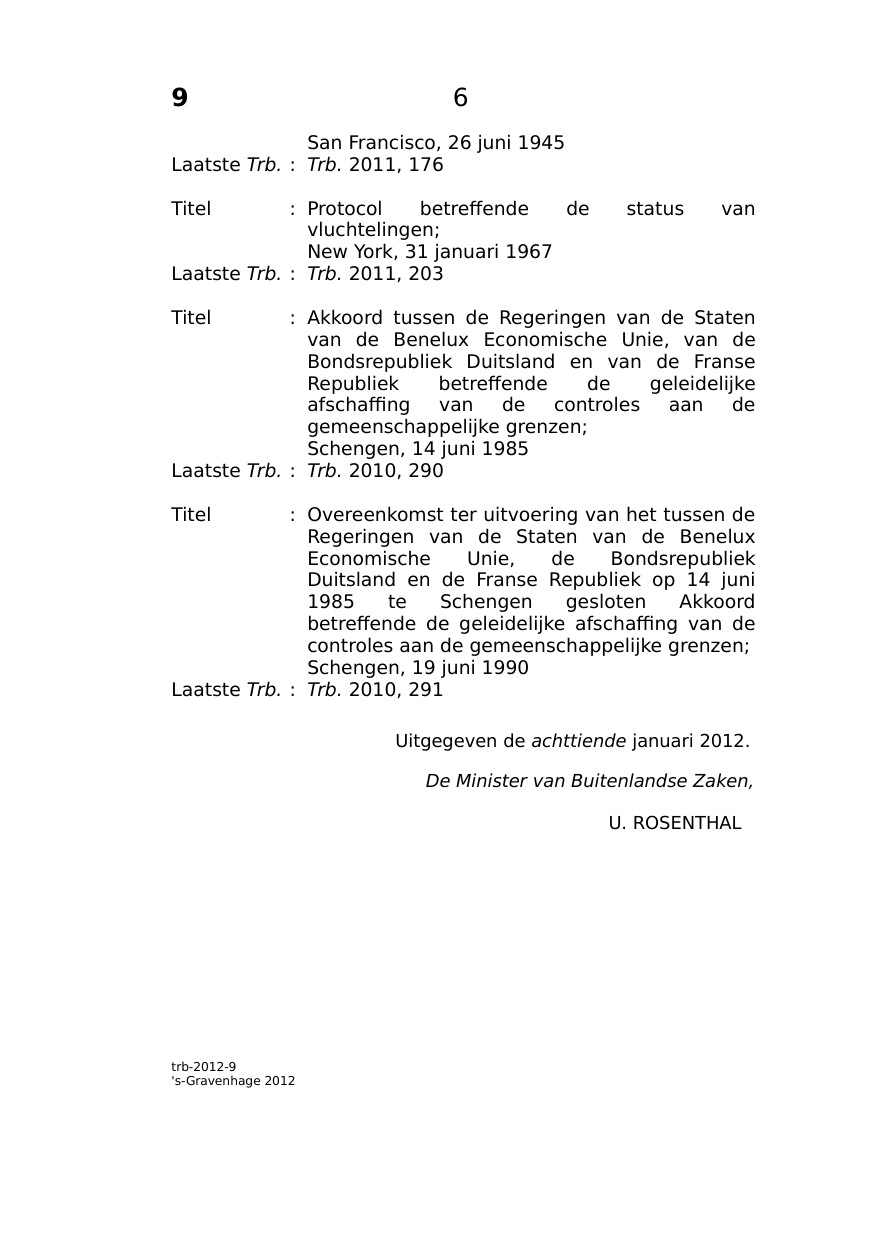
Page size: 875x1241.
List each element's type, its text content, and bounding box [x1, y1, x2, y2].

table_cell Titel [171, 198, 289, 263]
table_cell [289, 482, 307, 504]
text De Minister van Buitenlandse Zaken, U. ROSENTHAL [171, 771, 756, 833]
table_cell Overeenkomst ter uitvoering van het tussen de Regeringen van de Staten van de Benelux Economische Unie, de Bondsrepubliek Duitsland en de Franse Republiek op 14 juni 1985 te Schengen gesloten Akkoord betreffende de geleidelijke afschaffing van de controles aan de gemeenschappelijke grenzen; Schengen, 19 juni 1990 [307, 504, 756, 679]
table_cell [171, 482, 289, 504]
table_cell Protocol betreffende de status van vluchtelingen; New York, 31 januari 1967 [307, 198, 756, 263]
table_cell : [289, 504, 307, 679]
text 's-Gravenhage 2012 [171, 1074, 405, 1088]
table_cell Titel [171, 307, 289, 460]
table_cell [289, 285, 307, 307]
table_cell Trb. 2010, 291 [307, 679, 756, 701]
table_cell : [289, 307, 307, 460]
table_cell [171, 176, 289, 197]
table_cell [307, 482, 756, 504]
text trb-2012-9 [171, 1060, 405, 1074]
table_cell Akkoord tussen de Regeringen van de Staten van de Benelux Economische Unie, van de Bondsrepubliek Duitsland en van de Franse Republiek betreffende de geleidelijke afschaffing van de controles aan de gemeenschappelijke grenzen; Schengen, 14 juni 1985 [307, 307, 756, 460]
table_header [171, 132, 289, 154]
table_cell Trb. 2011, 176 [307, 154, 756, 176]
table_cell Trb. 2010, 290 [307, 460, 756, 482]
table_cell [289, 176, 307, 197]
table_cell [307, 285, 756, 307]
table_cell Titel [171, 504, 289, 679]
table_cell Laatste Trb. [171, 154, 289, 176]
table_cell [171, 285, 289, 307]
table_cell : [289, 460, 307, 482]
table_cell [307, 176, 756, 197]
table_cell : [289, 679, 307, 701]
table_cell Laatste Trb. [171, 679, 289, 701]
text Uitgegeven de achttiende januari 2012. [171, 731, 756, 751]
table_cell : [289, 263, 307, 285]
table_cell Laatste Trb. [171, 263, 289, 285]
table_cell : [289, 154, 307, 176]
table_header [289, 132, 307, 154]
table_cell Trb. 2011, 203 [307, 263, 756, 285]
table_cell : [289, 198, 307, 263]
table_header San Francisco, 26 juni 1945 [307, 132, 756, 154]
table_cell Laatste Trb. [171, 460, 289, 482]
